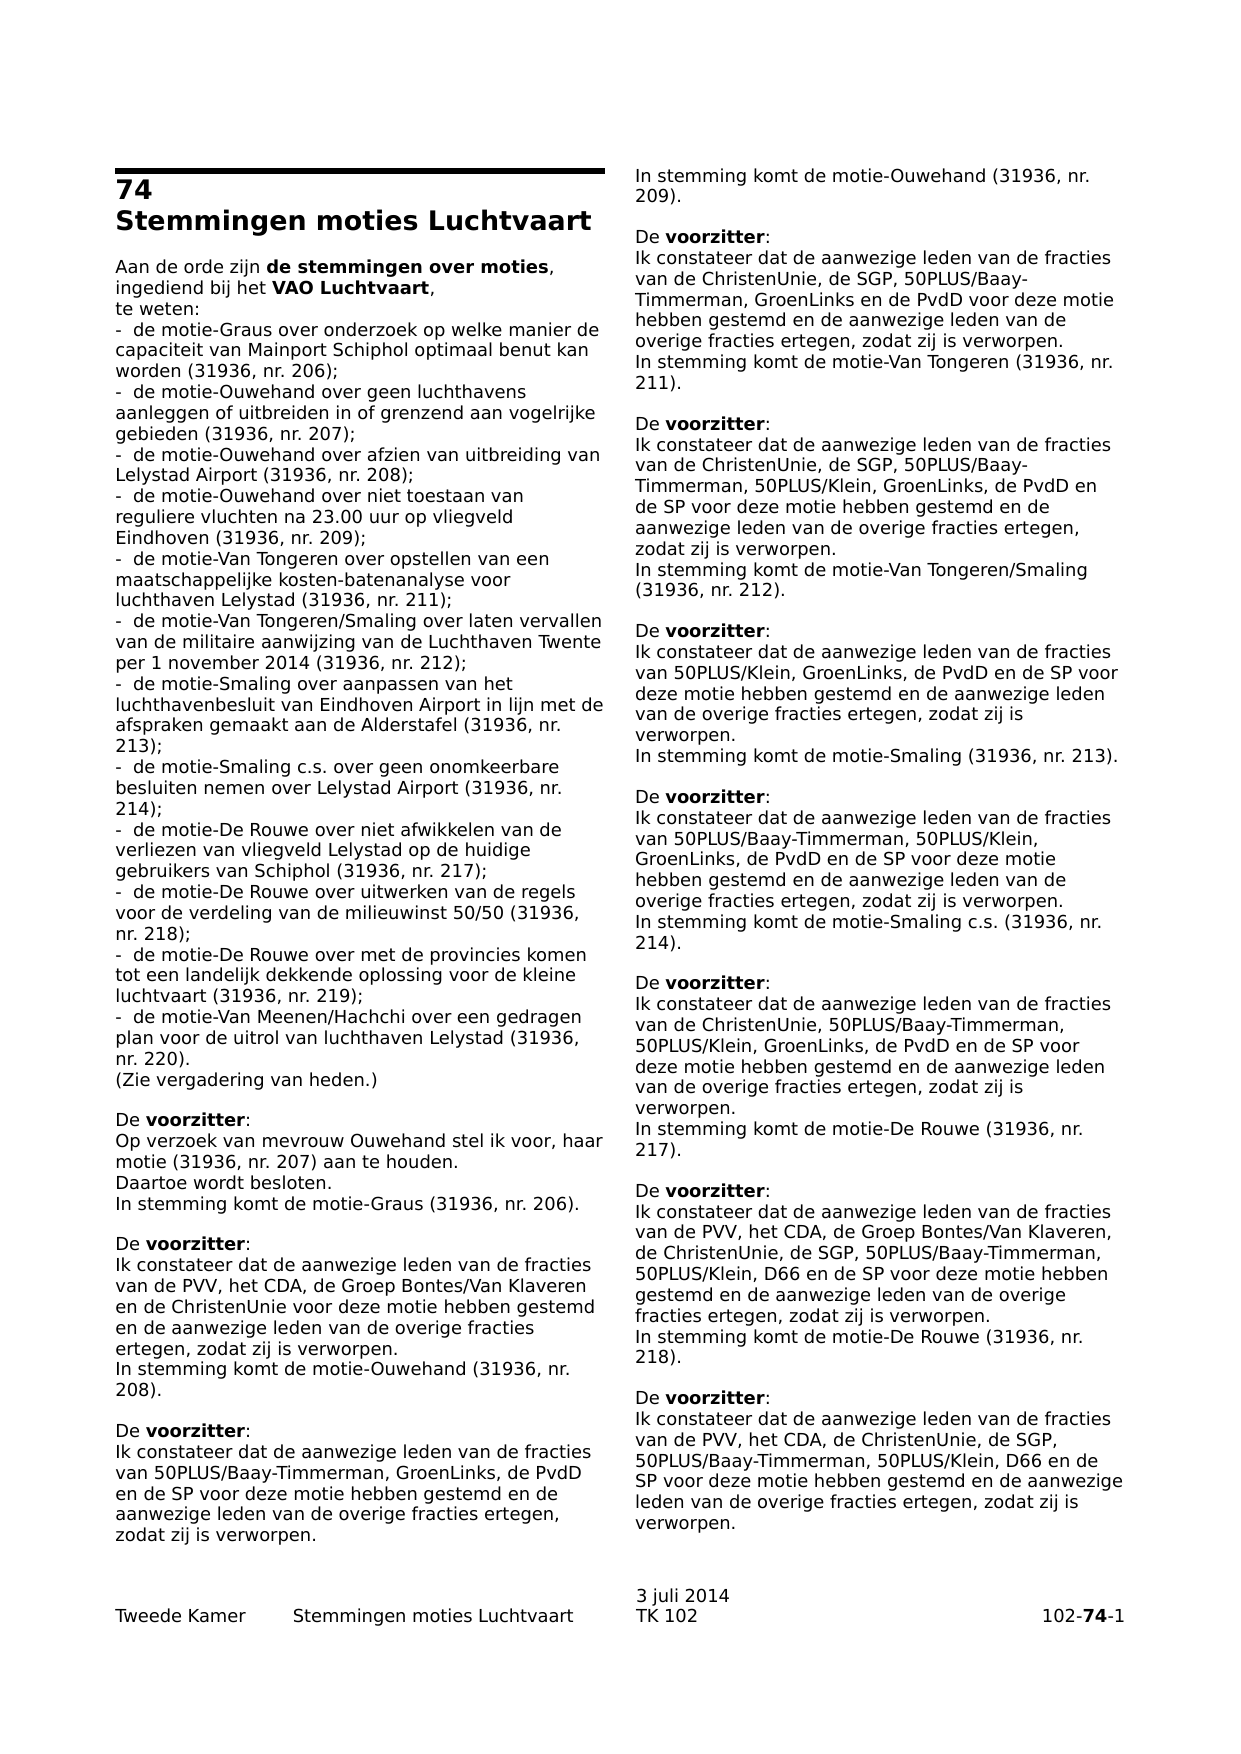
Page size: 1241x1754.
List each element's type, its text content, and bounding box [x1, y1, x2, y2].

list de motie-De Rouwe over uitwerken van de regels voor de verdeling van de milieuwinst 50/50 (31936, nr. 218); [115, 882, 605, 944]
text Ik constateer dat de aanwezige leden van de fracties van 50PLUS/Baay-Timmerman, 50PLUS/Klein, GroenLinks, de PvdD en de SP voor deze motie hebben gestemd en de aanwezige leden van de overige fracties ertegen, zodat zij is verworpen. [635, 807, 1125, 912]
text Ik constateer dat de aanwezige leden van de fracties van de PVV, het CDA, de ChristenUnie, de SGP, 50PLUS/Baay-Timmerman, 50PLUS/Klein, D66 en de SP voor deze motie hebben gestemd en de aanwezige leden van de overige fracties ertegen, zodat zij is verworpen. [635, 1409, 1125, 1534]
text De voorzitter: [635, 973, 1125, 994]
list de motie-Ouwehand over niet toestaan van reguliere vluchten na 23.00 uur op vliegveld Eindhoven (31936, nr. 209); [115, 486, 605, 548]
text In stemming komt de motie-Ouwehand (31936, nr. 208). [115, 1359, 605, 1401]
text In stemming komt de motie-Ouwehand (31936, nr. 209). [635, 165, 1125, 207]
text In stemming komt de motie-Van Tongeren/Smaling (31936, nr. 212). [635, 559, 1125, 601]
text Daartoe wordt besloten. [115, 1173, 605, 1193]
list de motie-Van Tongeren over opstellen van een maatschappelijke kosten-batenanalyse voor luchthaven Lelystad (31936, nr. 211); [115, 548, 605, 611]
text Aan de orde zijn de stemmingen over moties, ingediend bij het VAO Luchtvaart, [115, 257, 605, 298]
text De voorzitter: [115, 1421, 605, 1442]
list de motie-Smaling c.s. over geen onomkeerbare besluiten nemen over Lelystad Airport (31936, nr. 214); [115, 757, 605, 819]
text De voorzitter: [635, 1181, 1125, 1201]
list de motie-Smaling over aanpassen van het luchthavenbesluit van Eindhoven Airport in lijn met de afspraken gemaakt aan de Alderstafel (31936, nr. 213); [115, 673, 605, 757]
text De voorzitter: [635, 227, 1125, 248]
list de motie-Graus over onderzoek op welke manier de capaciteit van Mainport Schiphol optimaal benut kan worden (31936, nr. 206); [115, 319, 605, 382]
list de motie-Van Tongeren/Smaling over laten vervallen van de militaire aanwijzing van de Luchthaven Twente per 1 november 2014 (31936, nr. 212); [115, 611, 605, 673]
text Ik constateer dat de aanwezige leden van de fracties van 50PLUS/Baay-Timmerman, GroenLinks, de PvdD en de SP voor deze motie hebben gestemd en de aanwezige leden van de overige fracties ertegen, zodat zij is verworpen. [115, 1442, 605, 1546]
text In stemming komt de motie-Smaling (31936, nr. 213). [635, 746, 1125, 767]
text In stemming komt de motie-Smaling c.s. (31936, nr. 214). [635, 912, 1125, 953]
list de motie-Ouwehand over geen luchthavens aanleggen of uitbreiden in of grenzend aan vogelrijke gebieden (31936, nr. 207); [115, 382, 605, 444]
text In stemming komt de motie-Graus (31936, nr. 206). [115, 1193, 605, 1214]
list de motie-De Rouwe over met de provincies komen tot een landelijk dekkende oplossing voor de kleine luchtvaart (31936, nr. 219); [115, 944, 605, 1007]
text te weten: [115, 298, 605, 319]
text In stemming komt de motie-Van Tongeren (31936, nr. 211). [635, 352, 1125, 393]
text De voorzitter: [635, 787, 1125, 807]
text In stemming komt de motie-De Rouwe (31936, nr. 217). [635, 1119, 1125, 1161]
text De voorzitter: [635, 621, 1125, 642]
text De voorzitter: [115, 1110, 605, 1131]
text Ik constateer dat de aanwezige leden van de fracties van de ChristenUnie, de SGP, 50PLUS/Baay-Timmerman, 50PLUS/Klein, GroenLinks, de PvdD en de SP voor deze motie hebben gestemd en de aanwezige leden van de overige fracties ertegen, zodat zij is verworpen. [635, 434, 1125, 559]
text Ik constateer dat de aanwezige leden van de fracties van de PVV, het CDA, de Groep Bontes/Van Klaveren, de ChristenUnie, de SGP, 50PLUS/Baay-Timmerman, 50PLUS/Klein, D66 en de SP voor deze motie hebben gestemd en de aanwezige leden van de overige fracties ertegen, zodat zij is verworpen. [635, 1201, 1125, 1326]
text De voorzitter: [635, 1388, 1125, 1409]
text Op verzoek van mevrouw Ouwehand stel ik voor, haar motie (31936, nr. 207) aan te houden. [115, 1131, 605, 1173]
list de motie-Van Meenen/Hachchi over een gedragen plan voor de uitrol van luchthaven Lelystad (31936, nr. 220). [115, 1007, 605, 1069]
text De voorzitter: [115, 1234, 605, 1255]
list de motie-De Rouwe over niet afwikkelen van de verliezen van vliegveld Lelystad op de huidige gebruikers van Schiphol (31936, nr. 217); [115, 819, 605, 882]
text Ik constateer dat de aanwezige leden van de fracties van de ChristenUnie, 50PLUS/Baay-Timmerman, 50PLUS/Klein, GroenLinks, de PvdD en de SP voor deze motie hebben gestemd en de aanwezige leden van de overige fracties ertegen, zodat zij is verworpen. [635, 994, 1125, 1119]
list de motie-Ouwehand over afzien van uitbreiding van Lelystad Airport (31936, nr. 208); [115, 444, 605, 486]
text (Zie vergadering van heden.) [115, 1069, 605, 1090]
text De voorzitter: [635, 413, 1125, 434]
text Ik constateer dat de aanwezige leden van de fracties van de PVV, het CDA, de Groep Bontes/Van Klaveren en de ChristenUnie voor deze motie hebben gestemd en de aanwezige leden van de overige fracties ertegen, zodat zij is verworpen. [115, 1255, 605, 1359]
text Ik constateer dat de aanwezige leden van de fracties van 50PLUS/Klein, GroenLinks, de PvdD en de SP voor deze motie hebben gestemd en de aanwezige leden van de overige fracties ertegen, zodat zij is verworpen. [635, 642, 1125, 746]
title 74 Stemmingen moties Luchtvaart [115, 174, 605, 237]
text In stemming komt de motie-De Rouwe (31936, nr. 218). [635, 1326, 1125, 1368]
text Ik constateer dat de aanwezige leden van de fracties van de ChristenUnie, de SGP, 50PLUS/Baay-Timmerman, GroenLinks en de PvdD voor deze motie hebben gestemd en de aanwezige leden van de overige fracties ertegen, zodat zij is verworpen. [635, 248, 1125, 352]
